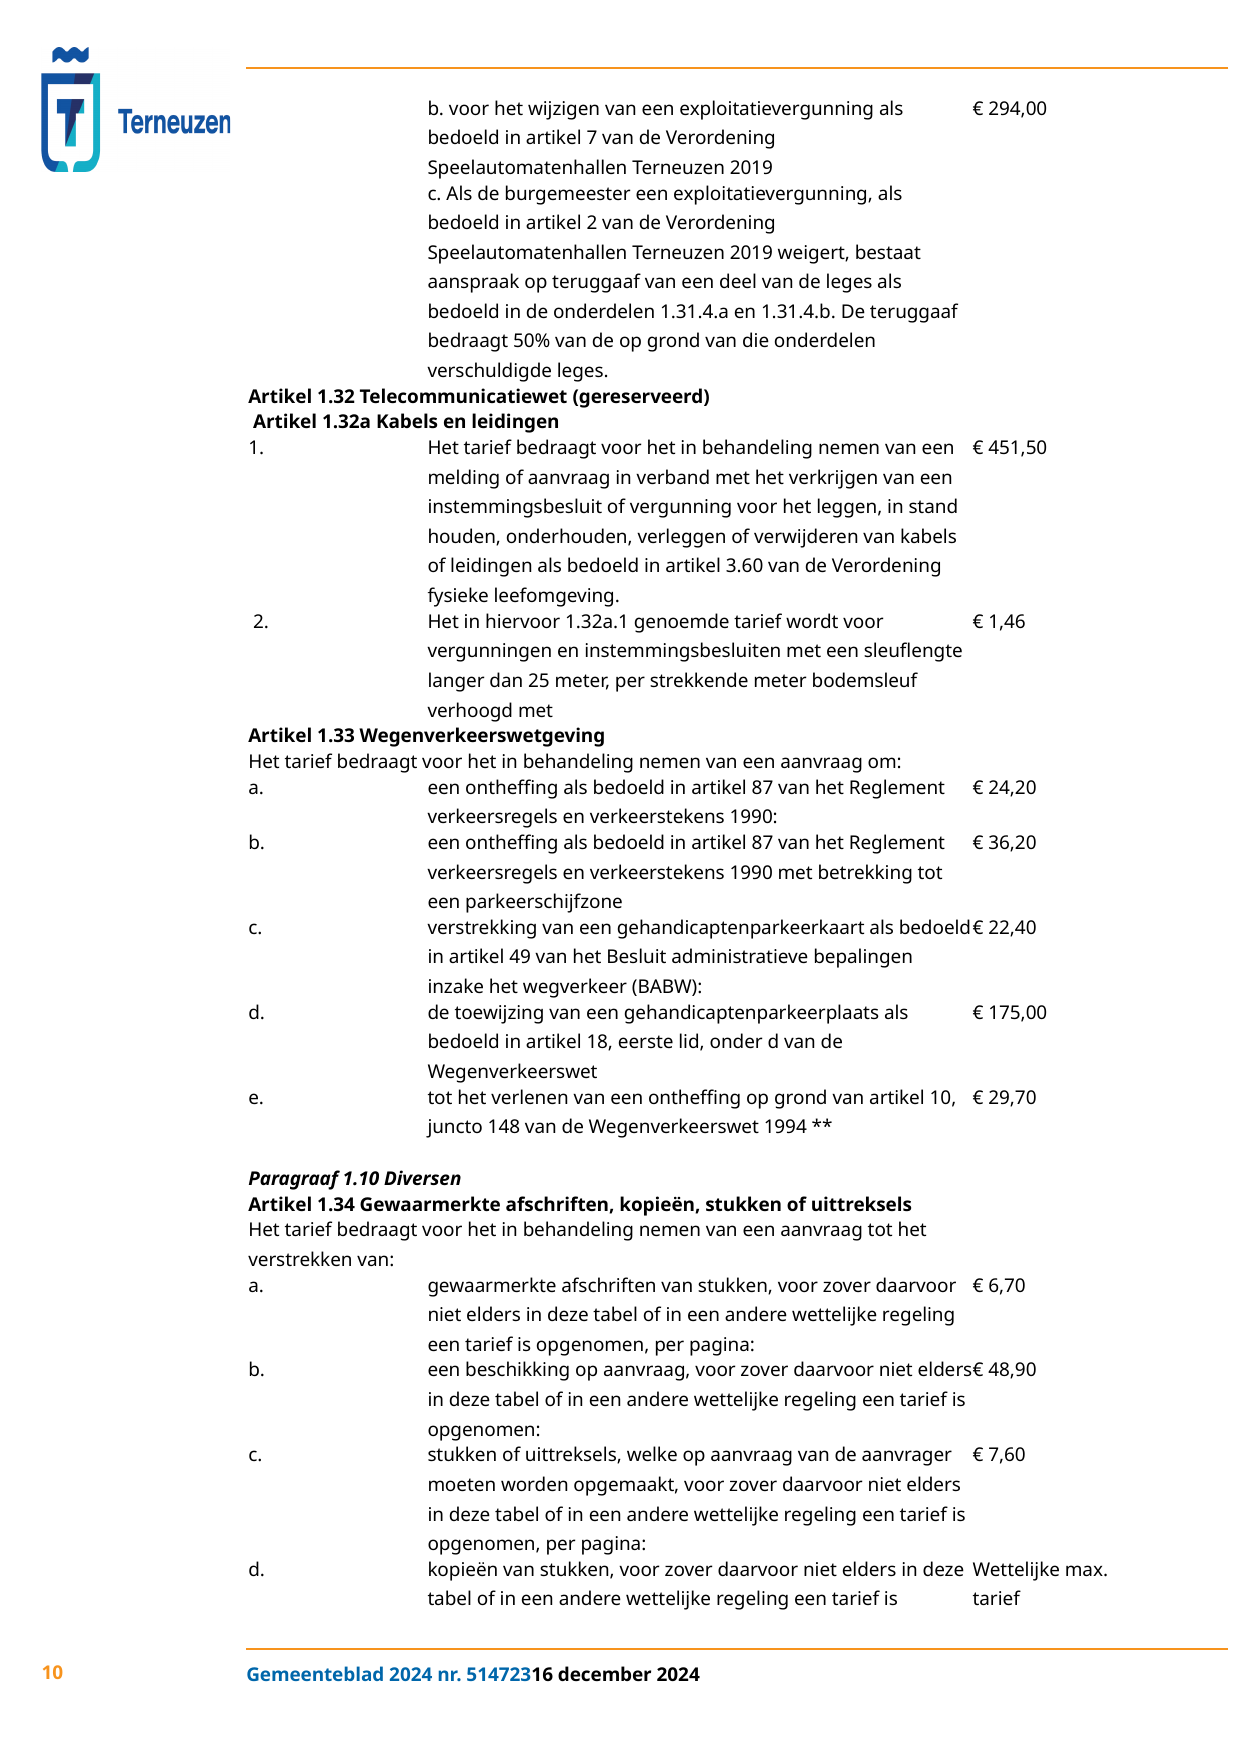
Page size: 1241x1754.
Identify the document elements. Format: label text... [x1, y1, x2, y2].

table_cell Paragraaf 1.10 Diversen [248, 1165, 972, 1191]
table_cell Het tarief bedraagt voor het in behandeling nemen van een melding of aanvraag in verband met het verkrijgen van een instemmingsbesluit of vergunning voor het leggen, in stand houden, onderhouden, verleggen of verwijderen van kabels of leidingen als bedoeld in artikel 3.60 van de Verordening fysieke leefomgeving. [427, 434, 972, 608]
table_cell € 451,50 [973, 434, 1152, 608]
table_cell kopieën van stukken, voor zover daarvoor niet elders in deze tabel of in een andere wettelijke regeling een tarief is [427, 1556, 972, 1611]
table_cell b. [248, 1357, 427, 1442]
table_cell € 36,20 [973, 829, 1152, 914]
table_cell [973, 1216, 1152, 1272]
table_cell een ontheffing als bedoeld in artikel 87 van het Reglement verkeersregels en verkeerstekens 1990 met betrekking tot een parkeerschijfzone [427, 829, 972, 914]
table_cell [248, 180, 427, 383]
table_cell [248, 95, 427, 180]
table_cell Het tarief bedraagt voor het in behandeling nemen van een aanvraag tot het verstrekken van: [248, 1216, 972, 1272]
table_cell c. Als de burgemeester een exploitatievergunning, als bedoeld in artikel 2 van de Verordening Speelautomatenhallen Terneuzen 2019 weigert, bestaat aanspraak op teruggaaf van een deel van de leges als bedoeld in de onderdelen 1.31.4.a en 1.31.4.b. De teruggaaf bedraagt 50% van de op grond van die onderdelen verschuldigde leges. [427, 180, 972, 383]
table_cell stukken of uittreksels, welke op aanvraag van de aanvrager moeten worden opgemaakt, voor zover daarvoor niet elders in deze tabel of in een andere wettelijke regeling een tarief is opgenomen, per pagina: [427, 1442, 972, 1556]
table_cell € 48,90 [973, 1357, 1152, 1442]
table_cell [973, 1165, 1152, 1191]
table_cell c. [248, 1442, 427, 1556]
table_cell Artikel 1.32a Kabels en leidingen [248, 409, 972, 434]
table_cell de toewijzing van een gehandicaptenparkeerplaats als bedoeld in artikel 18, eerste lid, onder d van de Wegenverkeerswet [427, 999, 972, 1084]
table_cell 2. [248, 608, 427, 722]
table_cell een ontheffing als bedoeld in artikel 87 van het Reglement verkeersregels en verkeerstekens 1990: [427, 774, 972, 829]
table_cell a. [248, 774, 427, 829]
table_cell Artikel 1.33 Wegenverkeerswetgeving [248, 723, 972, 748]
table_cell c. [248, 914, 427, 999]
table_cell [973, 1139, 1152, 1165]
table_cell € 6,70 [973, 1272, 1152, 1357]
table_cell Artikel 1.32 Telecommunicatiewet (gereserveerd) [248, 383, 972, 409]
table_cell € 1,46 [973, 608, 1152, 722]
table_cell € 294,00 [973, 95, 1152, 180]
table_cell [973, 723, 1152, 748]
table_cell b. voor het wijzigen van een exploitatievergunning als bedoeld in artikel 7 van de Verordening Speelautomatenhallen Terneuzen 2019 [427, 95, 972, 180]
table_cell d. [248, 1556, 427, 1611]
table_cell Het in hiervoor 1.32a.1 genoemde tarief wordt voor vergunningen en instemmingsbesluiten met een sleuflengte langer dan 25 meter, per strekkende meter bodemsleuf verhoogd met [427, 608, 972, 722]
table_cell een beschikking op aanvraag, voor zover daarvoor niet elders in deze tabel of in een andere wettelijke regeling een tarief is opgenomen: [427, 1357, 972, 1442]
table_cell € 175,00 [973, 999, 1152, 1084]
table_cell € 7,60 [973, 1442, 1152, 1556]
table_cell b. [248, 829, 427, 914]
table_cell € 24,20 [973, 774, 1152, 829]
table_cell [973, 383, 1152, 409]
table_cell [248, 1139, 972, 1165]
table_cell d. [248, 999, 427, 1084]
table_cell gewaarmerkte afschriften van stukken, voor zover daarvoor niet elders in deze tabel of in een andere wettelijke regeling een tarief is opgenomen, per pagina: [427, 1272, 972, 1357]
table_cell Het tarief bedraagt voor het in behandeling nemen van een aanvraag om: [248, 748, 972, 774]
table_cell [973, 180, 1152, 383]
table_cell € 22,40 [973, 914, 1152, 999]
picture [41, 47, 231, 172]
table_cell [973, 748, 1152, 774]
table_cell 1. [248, 434, 427, 608]
table_cell [973, 409, 1152, 434]
table_cell € 29,70 [973, 1084, 1152, 1139]
table_cell Artikel 1.34 Gewaarmerkte afschriften, kopieën, stukken of uittreksels [248, 1191, 972, 1216]
table_cell [973, 1191, 1152, 1216]
table_cell e. [248, 1084, 427, 1139]
table_cell tot het verlenen van een ontheffing op grond van artikel 10, juncto 148 van de Wegenverkeerswet 1994 ** [427, 1084, 972, 1139]
table_cell a. [248, 1272, 427, 1357]
table_cell Wettelijke max. tarief [973, 1556, 1152, 1611]
table_cell verstrekking van een gehandicaptenparkeerkaart als bedoeld in artikel 49 van het Besluit administratieve bepalingen inzake het wegverkeer (BABW): [427, 914, 972, 999]
